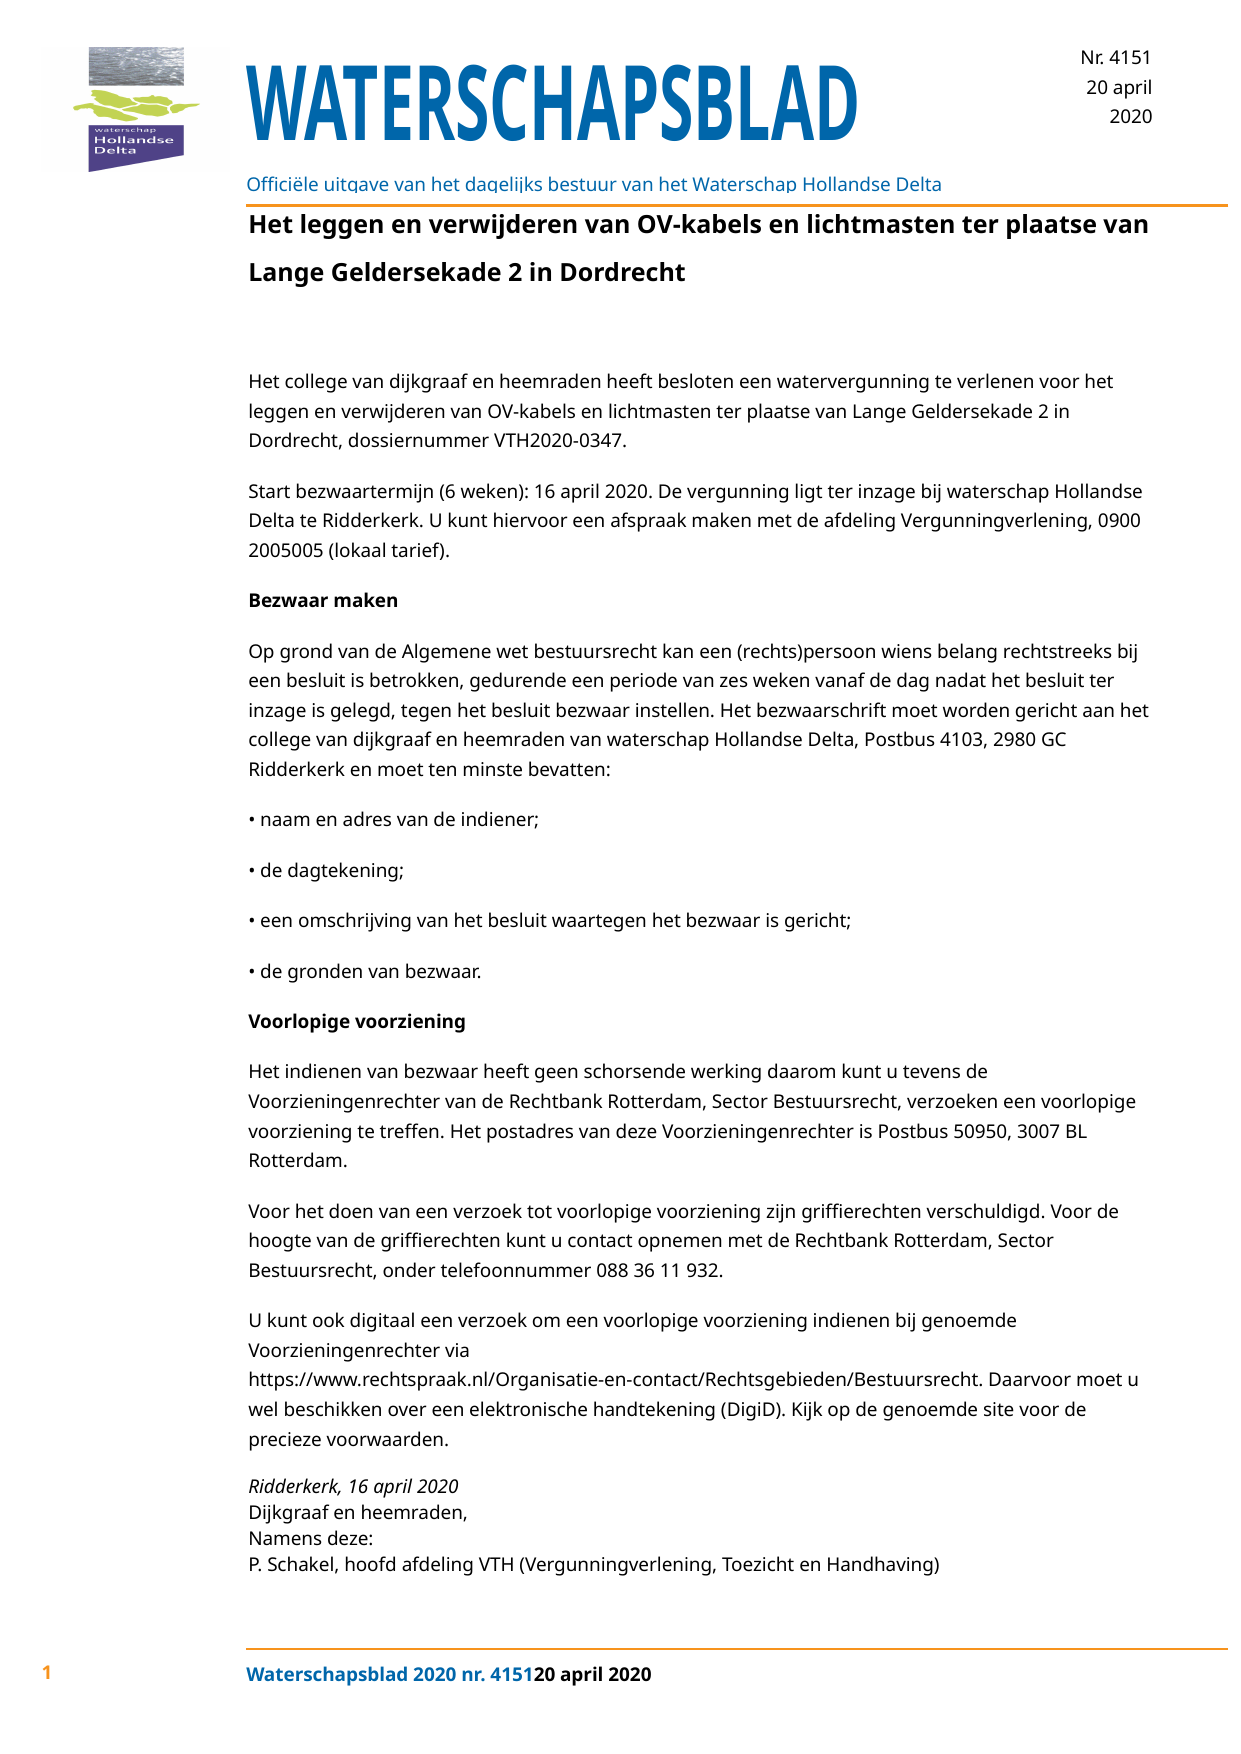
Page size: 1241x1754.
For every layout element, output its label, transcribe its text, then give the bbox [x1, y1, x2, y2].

text • de dagtekening; [248, 857, 1152, 883]
text P. Schakel, hoofd afdeling VTH (Vergunningverlening, Toezicht en Handhaving) [248, 1551, 1152, 1577]
text Namens deze: [248, 1525, 1152, 1551]
picture [41, 47, 231, 172]
text Start bezwaartermijn (6 weken): 16 april 2020. De vergunning ligt ter inzage bij waterschap Hollandse Delta te Ridderkerk. U kunt hiervoor een afspraak maken met de afdeling Vergunningverlening, 0900 2005005 (lokaal tarief). [248, 478, 1152, 563]
text Dijkgraaf en heemraden, [248, 1499, 1152, 1525]
text Het college van dijkgraaf en heemraden heeft besloten een watervergunning te verlenen voor het leggen en verwijderen van OV-kabels en lichtmasten ter plaatse van Lange Geldersekade 2 in Dordrecht, dossiernummer VTH2020-0347. [248, 368, 1152, 453]
text Op grond van de Algemene wet bestuursrecht kan een (rechts)persoon wiens belang rechtstreeks bij een besluit is betrokken, gedurende een periode van zes weken vanaf de dag nadat het besluit ter inzage is gelegd, tegen het besluit bezwaar instellen. Het bezwaarschrift moet worden gericht aan het college van dijkgraaf en heemraden van waterschap Hollandse Delta, Postbus 4103, 2980 GC Ridderkerk en moet ten minste bevatten: [248, 638, 1152, 782]
text Voorlopige voorziening [248, 1008, 1152, 1034]
text Ridderkerk, 16 april 2020 [248, 1474, 1152, 1499]
text Het leggen en verwijderen van OV-kabels en lichtmasten ter plaatse van Lange Geldersekade 2 in Dordrecht [248, 207, 1152, 288]
text • een omschrijving van het besluit waartegen het bezwaar is gericht; [248, 907, 1152, 933]
text U kunt ook digitaal een verzoek om een voorlopige voorziening indienen bij genoemde Voorzieningenrechter via https://www.rechtspraak.nl/Organisatie-en-contact/Rechtsgebieden/Bestuursrecht. Daarvoor moet u wel beschikken over een elektronische handtekening (DigiD). Kijk op de genoemde site voor de precieze voorwaarden. [248, 1307, 1152, 1452]
text Bezwaar maken [248, 587, 1152, 613]
text Het indienen van bezwaar heeft geen schorsende werking daarom kunt u tevens de Voorzieningenrechter van de Rechtbank Rotterdam, Sector Bestuursrecht, verzoeken een voorlopige voorziening te treffen. Het postadres van deze Voorzieningenrechter is Postbus 50950, 3007 BL Rotterdam. [248, 1059, 1152, 1173]
text • naam en adres van de indiener; [248, 807, 1152, 832]
text Voor het doen van een verzoek tot voorlopige voorziening zijn griffierechten verschuldigd. Voor de hoogte van de griffierechten kunt u contact opnemen met de Rechtbank Rotterdam, Sector Bestuursrecht, onder telefoonnummer 088 36 11 932. [248, 1198, 1152, 1283]
text • de gronden van bezwaar. [248, 958, 1152, 984]
